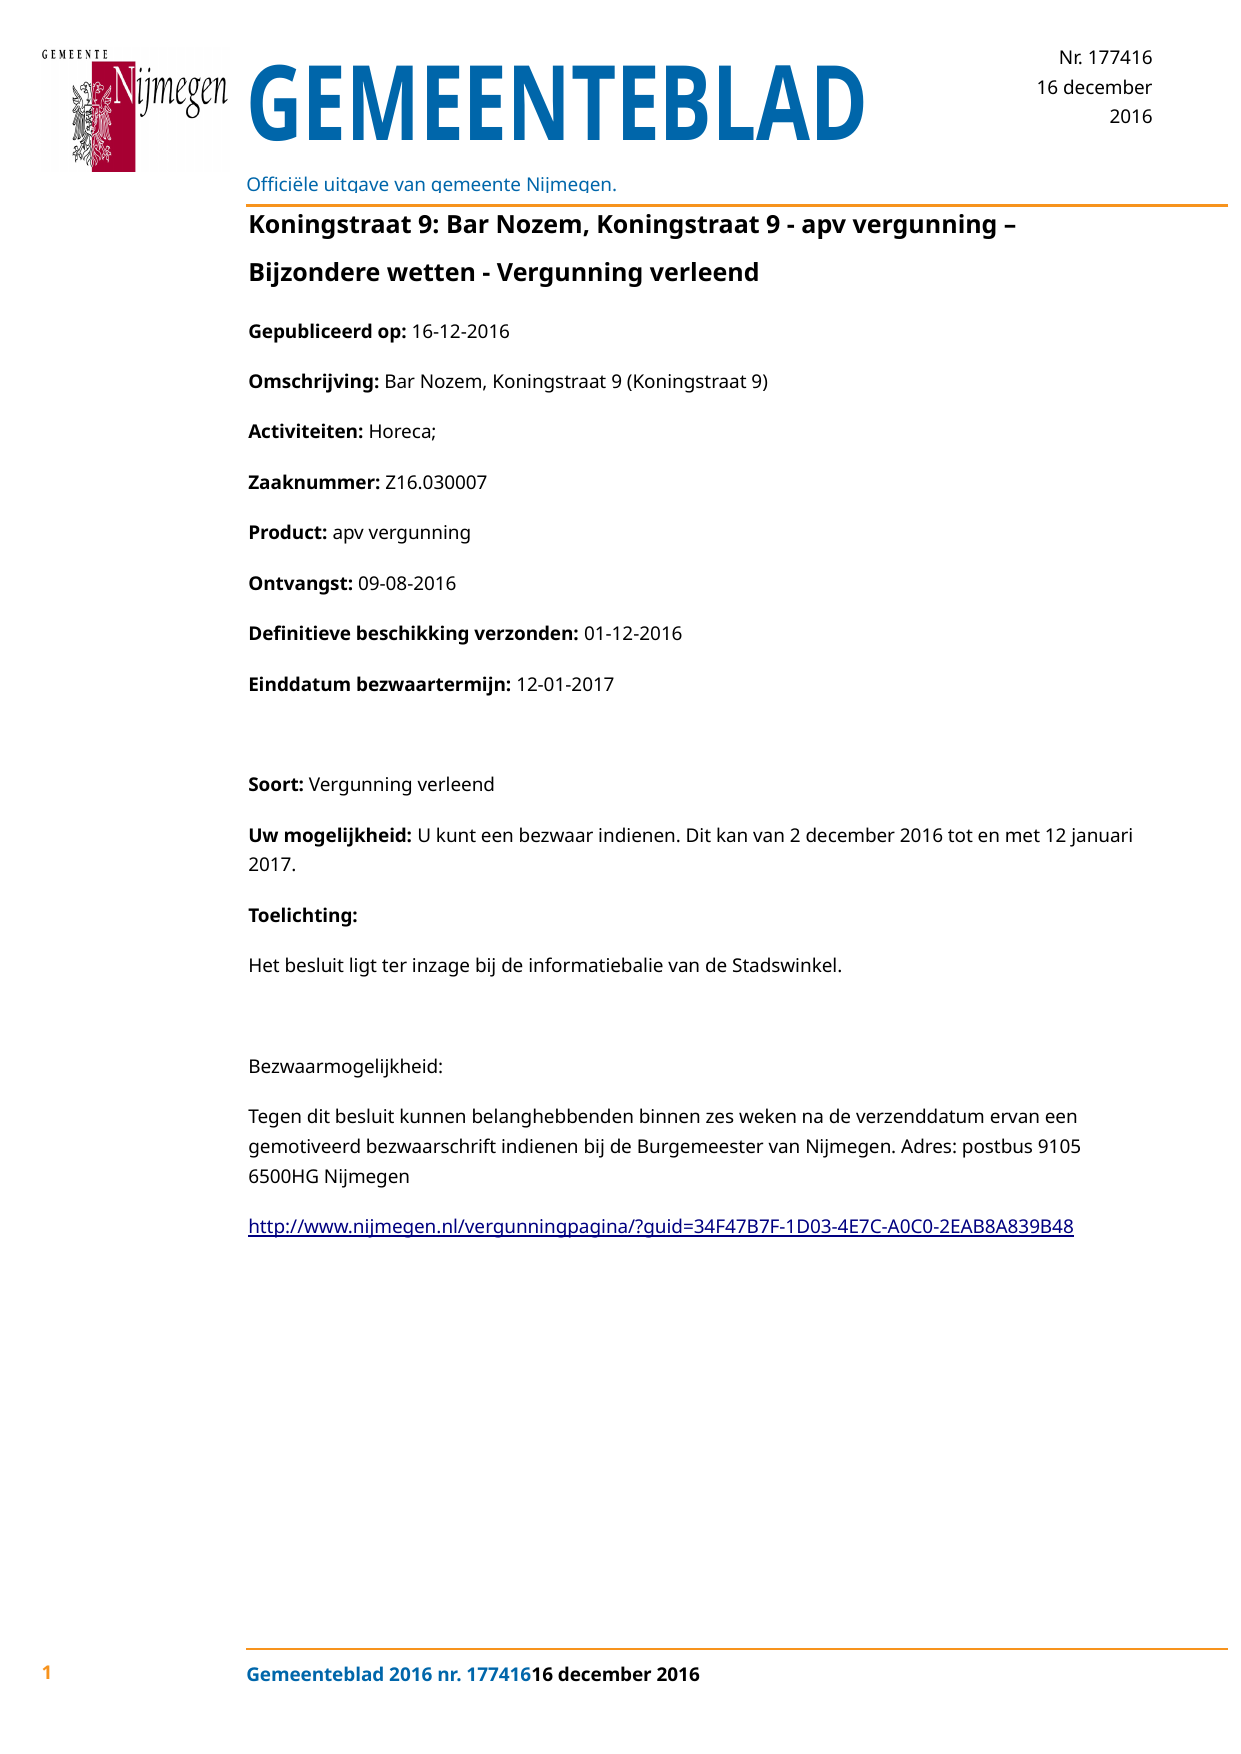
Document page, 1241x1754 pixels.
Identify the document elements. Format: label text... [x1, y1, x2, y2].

text Toelichting: [248, 902, 1152, 928]
text Einddatum bezwaartermijn: 12-01-2017 [248, 671, 1152, 697]
text Tegen dit besluit kunnen belanghebbenden binnen zes weken na de verzenddatum ervan een gemotiveerd bezwaarschrift indienen bij de Burgemeester van Nijmegen. Adres: postbus 9105 6500HG Nijmegen [248, 1104, 1152, 1189]
text Zaaknummer: Z16.030007 [248, 469, 1152, 495]
text Omschrijving: Bar Nozem, Koningstraat 9 (Koningstraat 9) [248, 368, 1152, 394]
text Product: apv vergunning [248, 519, 1152, 545]
picture [41, 47, 231, 172]
text Het besluit ligt ter inzage bij de informatiebalie van de Stadswinkel. [248, 952, 1152, 978]
text Bezwaarmogelijkheid: [248, 1053, 1152, 1079]
text Gepubliceerd op: 16-12-2016 [248, 318, 1152, 344]
text Soort: Vergunning verleend [248, 772, 1152, 797]
text Ontvangst: 09-08-2016 [248, 570, 1152, 596]
text Koningstraat 9: Bar Nozem, Koningstraat 9 - apv vergunning – Bijzondere wetten - Vergunning verleend [248, 207, 1152, 288]
text Activiteiten: Horeca; [248, 419, 1152, 444]
text http://www.nijmegen.nl/vergunningpagina/?guid=34F47B7F-1D03-4E7C-A0C0-2EAB8A839B48 [248, 1213, 1152, 1239]
text Uw mogelijkheid: U kunt een bezwaar indienen. Dit kan van 2 december 2016 tot en met 12 januari 2017. [248, 822, 1152, 877]
text Definitieve beschikking verzonden: 01-12-2016 [248, 620, 1152, 646]
